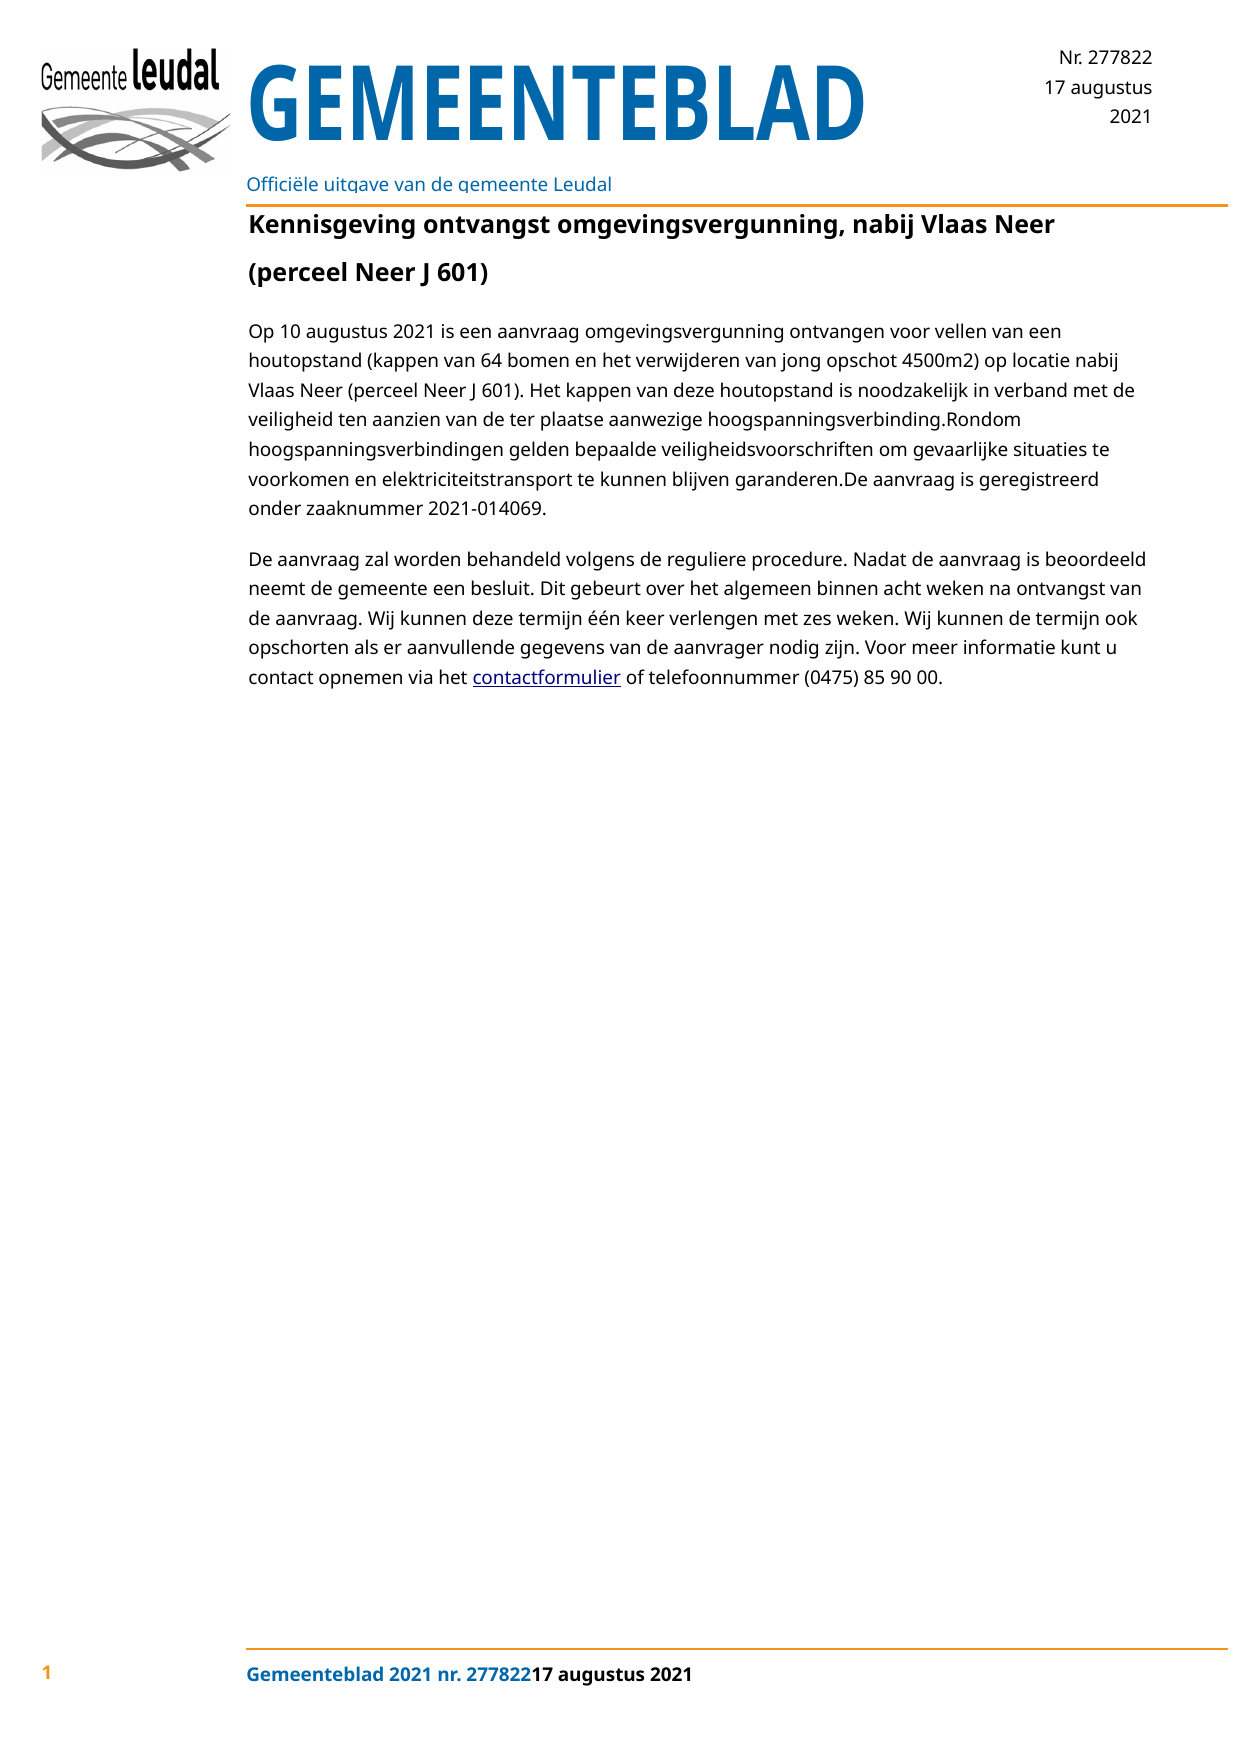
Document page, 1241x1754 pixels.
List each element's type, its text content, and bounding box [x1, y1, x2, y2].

text Kennisgeving ontvangst omgevingsvergunning, nabij Vlaas Neer (perceel Neer J 601) [248, 207, 1152, 288]
text De aanvraag zal worden behandeld volgens de reguliere procedure. Nadat de aanvraag is beoordeeld neemt de gemeente een besluit. Dit gebeurt over het algemeen binnen acht weken na ontvangst van de aanvraag. Wij kunnen deze termijn één keer verlengen met zes weken. Wij kunnen de termijn ook opschorten als er aanvullende gegevens van de aanvrager nodig zijn. Voor meer informatie kunt u contact opnemen via het contactformulier of telefoonnummer (0475) 85 90 00. [248, 546, 1152, 690]
text Op 10 augustus 2021 is een aanvraag omgevingsvergunning ontvangen voor vellen van een houtopstand (kappen van 64 bomen en het verwijderen van jong opschot 4500m2) op locatie nabij Vlaas Neer (perceel Neer J 601). Het kappen van deze houtopstand is noodzakelijk in verband met de veiligheid ten aanzien van de ter plaatse aanwezige hoogspanningsverbinding.Rondom hoogspanningsverbindingen gelden bepaalde veiligheidsvoorschriften om gevaarlijke situaties te voorkomen en elektriciteitstransport te kunnen blijven garanderen.De aanvraag is geregistreerd onder zaaknummer 2021-014069. [248, 318, 1152, 521]
picture [41, 47, 231, 172]
